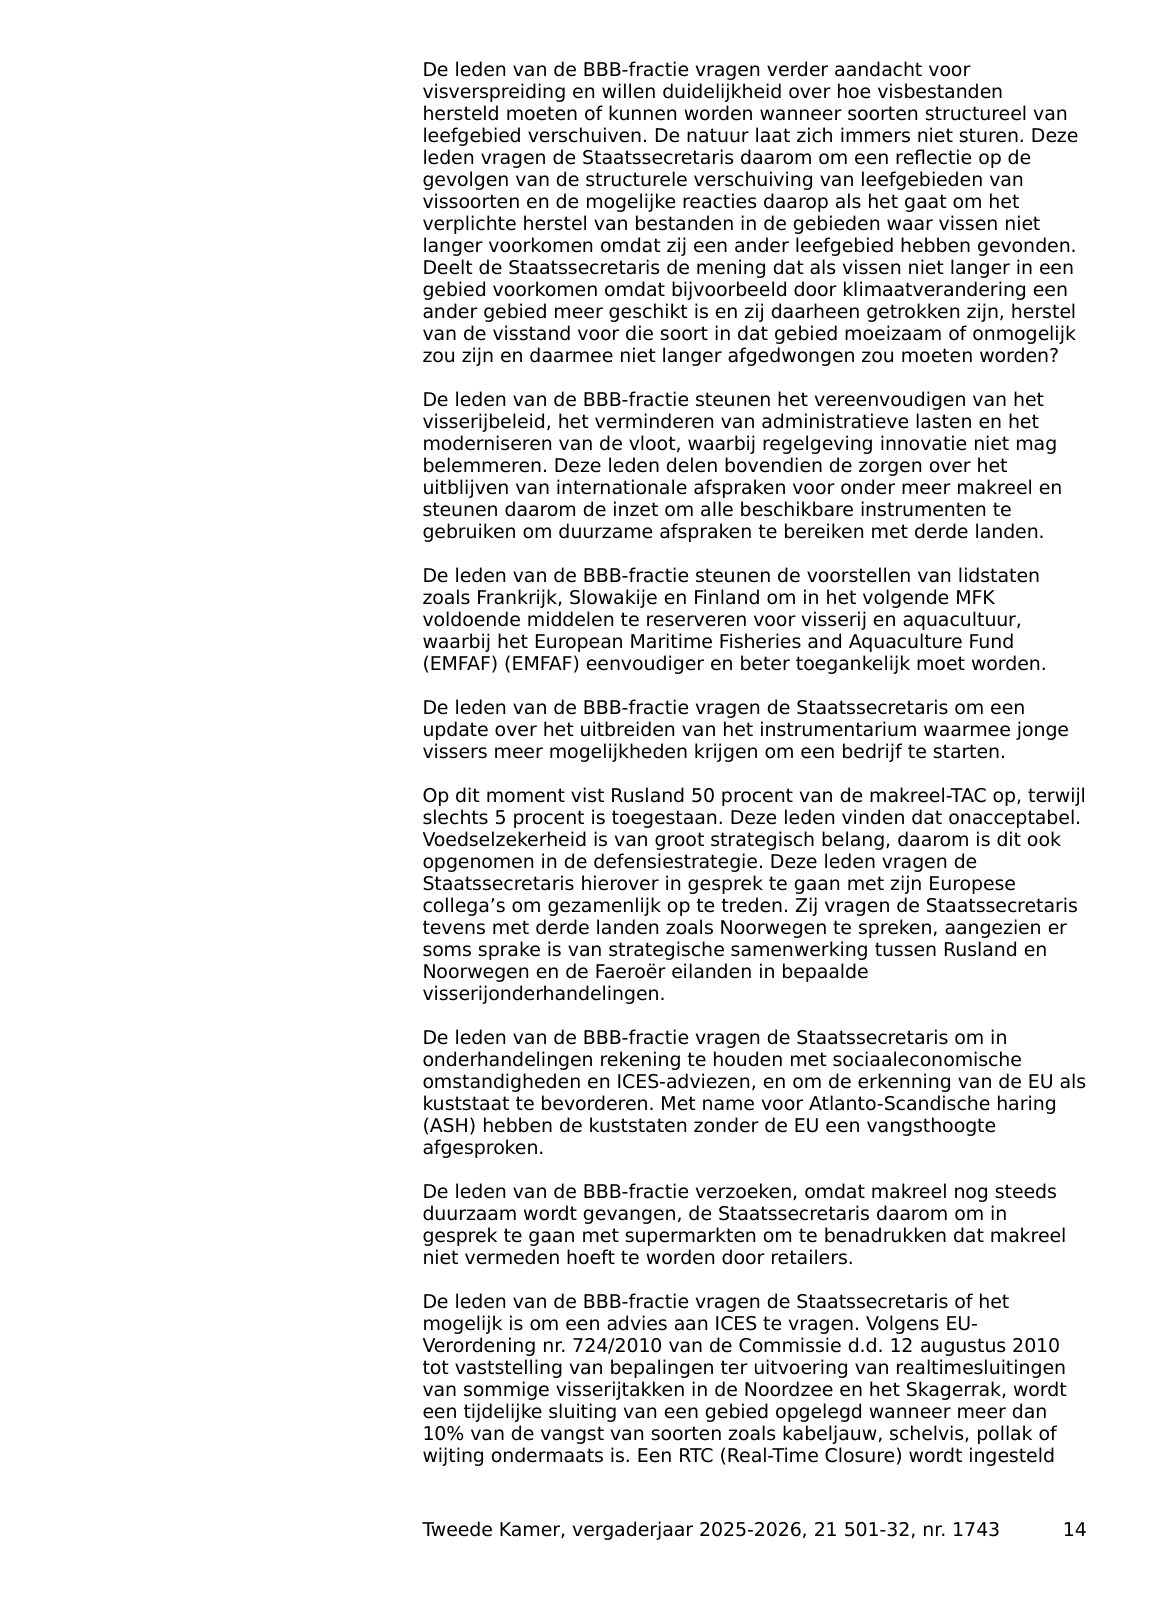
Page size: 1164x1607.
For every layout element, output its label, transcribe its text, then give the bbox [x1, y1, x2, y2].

text Op dit moment vist Rusland 50 procent van de makreel-TAC op, terwijl slechts 5 procent is toegestaan. Deze leden vinden dat onacceptabel. Voedselzekerheid is van groot strategisch belang, daarom is dit ook opgenomen in de defensiestrategie. Deze leden vragen de Staatssecretaris hierover in gesprek te gaan met zijn Europese collega’s om gezamenlijk op te treden. Zij vragen de Staatssecretaris tevens met derde landen zoals Noorwegen te spreken, aangezien er soms sprake is van strategische samenwerking tussen Rusland en Noorwegen en de Faeroër eilanden in bepaalde visserijonderhandelingen. [422, 785, 1087, 1005]
text De leden van de BBB-fractie vragen de Staatssecretaris om in onderhandelingen rekening te houden met sociaaleconomische omstandigheden en ICES-adviezen, en om de erkenning van de EU als kuststaat te bevorderen. Met name voor Atlanto-Scandische haring (ASH) hebben de kuststaten zonder de EU een vangsthoogte afgesproken. [422, 1027, 1087, 1159]
text De leden van de BBB-fractie steunen het vereenvoudigen van het visserijbeleid, het verminderen van administratieve lasten en het moderniseren van de vloot, waarbij regelgeving innovatie niet mag belemmeren. Deze leden delen bovendien de zorgen over het uitblijven van internationale afspraken voor onder meer makreel en steunen daarom de inzet om alle beschikbare instrumenten te gebruiken om duurzame afspraken te bereiken met derde landen. [422, 389, 1087, 543]
text De leden van de BBB-fractie vragen de Staatssecretaris of het mogelijk is om een advies aan ICES te vragen. Volgens EU-Verordening nr. 724/2010 van de Commissie d.d. 12 augustus 2010 tot vaststelling van bepalingen ter uitvoering van realtimesluitingen van sommige visserijtakken in de Noordzee en het Skagerrak, wordt een tijdelijke sluiting van een gebied opgelegd wanneer meer dan 10% van de vangst van soorten zoals kabeljauw, schelvis, pollak of wijting ondermaats is. Een RTC (Real-Time Closure) wordt ingesteld [422, 1291, 1087, 1467]
text De leden van de BBB-fractie vragen de Staatssecretaris om een update over het uitbreiden van het instrumentarium waarmee jonge vissers meer mogelijkheden krijgen om een bedrijf te starten. [422, 697, 1087, 763]
text De leden van de BBB-fractie vragen verder aandacht voor visverspreiding en willen duidelijkheid over hoe visbestanden hersteld moeten of kunnen worden wanneer soorten structureel van leefgebied verschuiven. De natuur laat zich immers niet sturen. Deze leden vragen de Staatssecretaris daarom om een reflectie op de gevolgen van de structurele verschuiving van leefgebieden van vissoorten en de mogelijke reacties daarop als het gaat om het verplichte herstel van bestanden in de gebieden waar vissen niet langer voorkomen omdat zij een ander leefgebied hebben gevonden. Deelt de Staatssecretaris de mening dat als vissen niet langer in een gebied voorkomen omdat bijvoorbeeld door klimaatverandering een ander gebied meer geschikt is en zij daarheen getrokken zijn, herstel van de visstand voor die soort in dat gebied moeizaam of onmogelijk zou zijn en daarmee niet langer afgedwongen zou moeten worden? [422, 59, 1087, 367]
text De leden van de BBB-fractie verzoeken, omdat makreel nog steeds duurzaam wordt gevangen, de Staatssecretaris daarom om in gesprek te gaan met supermarkten om te benadrukken dat makreel niet vermeden hoeft te worden door retailers. [422, 1181, 1087, 1269]
text De leden van de BBB-fractie steunen de voorstellen van lidstaten zoals Frankrijk, Slowakije en Finland om in het volgende MFK voldoende middelen te reserveren voor visserij en aquacultuur, waarbij het European Maritime Fisheries and Aquaculture Fund (EMFAF) (EMFAF) eenvoudiger en beter toegankelijk moet worden. [422, 565, 1087, 675]
